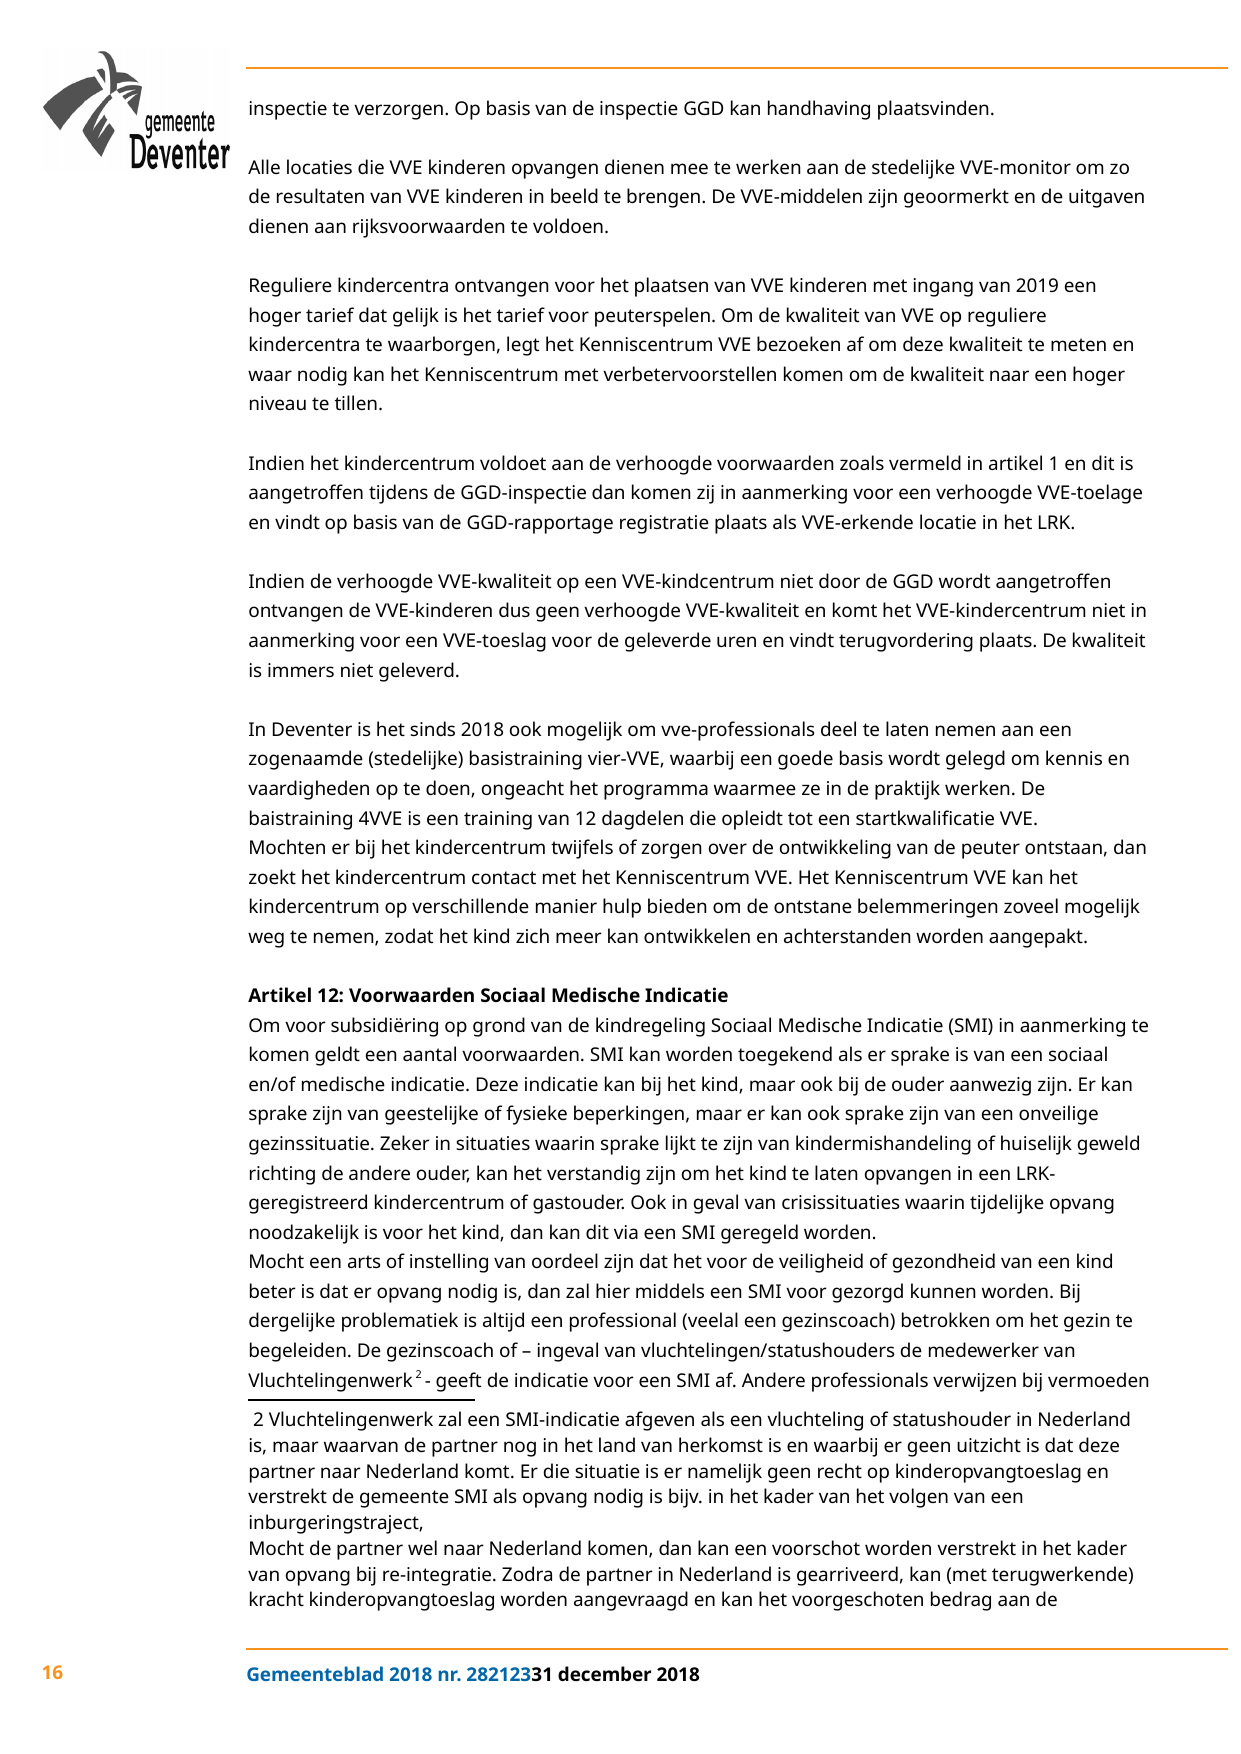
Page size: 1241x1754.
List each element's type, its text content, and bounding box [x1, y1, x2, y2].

text In Deventer is het sinds 2018 ook mogelijk om vve-professionals deel te laten nemen aan een zogenaamde (stedelijke) basistraining vier-VVE, waarbij een goede basis wordt gelegd om kennis en vaardigheden op te doen, ongeacht het programma waarmee ze in de praktijk werken. De baistraining 4VVE is een training van 12 dagdelen die opleidt tot een startkwalificatie VVE. [248, 716, 1152, 831]
text Alle locaties die VVE kinderen opvangen dienen mee te werken aan de stedelijke VVE-monitor om zo de resultaten van VVE kinderen in beeld te brengen. De VVE-middelen zijn geoormerkt en de uitgaven dienen aan rijksvoorwaarden te voldoen. [248, 154, 1152, 239]
text Reguliere kindercentra ontvangen voor het plaatsen van VVE kinderen met ingang van 2019 een hoger tarief dat gelijk is het tarief voor peuterspelen. Om de kwaliteit van VVE op reguliere kindercentra te waarborgen, legt het Kenniscentrum VVE bezoeken af om deze kwaliteit te meten en waar nodig kan het Kenniscentrum met verbetervoorstellen komen om de kwaliteit naar een hoger niveau te tillen. [248, 272, 1152, 416]
text Mochten er bij het kindercentrum twijfels of zorgen over de ontwikkeling van de peuter ontstaan, dan zoekt het kindercentrum contact met het Kenniscentrum VVE. Het Kenniscentrum VVE kan het kindercentrum op verschillende manier hulp bieden om de ontstane belemmeringen zoveel mogelijk weg te nemen, zodat het kind zich meer kan ontwikkelen en achterstanden worden aangepakt. [248, 834, 1152, 949]
text Indien het kindercentrum voldoet aan de verhoogde voorwaarden zoals vermeld in artikel 1 en dit is aangetroffen tijdens de GGD-inspectie dan komen zij in aanmerking voor een verhoogde VVE-toelage en vindt op basis van de GGD-rapportage registratie plaats als VVE-erkende locatie in het LRK. [248, 450, 1152, 535]
text Om voor subsidiëring op grond van de kindregeling Sociaal Medische Indicatie (SMI) in aanmerking te komen geldt een aantal voorwaarden. SMI kan worden toegekend als er sprake is van een sociaal en/of medische indicatie. Deze indicatie kan bij het kind, maar ook bij de ouder aanwezig zijn. Er kan sprake zijn van geestelijke of fysieke beperkingen, maar er kan ook sprake zijn van een onveilige gezinssituatie. Zeker in situaties waarin sprake lijkt te zijn van kindermishandeling of huiselijk geweld richting de andere ouder, kan het verstandig zijn om het kind te laten opvangen in een LRK-geregistreerd kindercentrum of gastouder. Ook in geval van crisissituaties waarin tijdelijke opvang noodzakelijk is voor het kind, dan kan dit via een SMI geregeld worden. [248, 1012, 1152, 1245]
text Artikel 12: Voorwaarden Sociaal Medische Indicatie [248, 982, 1152, 1008]
picture [41, 47, 231, 172]
text inspectie te verzorgen. Op basis van de inspectie GGD kan handhaving plaatsvinden. [248, 95, 1152, 121]
text Indien de verhoogde VVE-kwaliteit op een VVE-kindcentrum niet door de GGD wordt aangetroffen ontvangen de VVE-kinderen dus geen verhoogde VVE-kwaliteit en komt het VVE-kindercentrum niet in aanmerking voor een VVE-toeslag voor de geleverde uren en vindt terugvordering plaats. De kwaliteit is immers niet geleverd. [248, 568, 1152, 683]
text Mocht de partner wel naar Nederland komen, dan kan een voorschot worden verstrekt in het kader van opvang bij re-integratie. Zodra de partner in Nederland is gearriveerd, kan (met terugwerkende) kracht kinderopvangtoeslag worden aangevraagd en kan het voorgeschoten bedrag aan de [248, 1535, 1152, 1612]
text Vluchtelingenwerk zal een SMI-indicatie afgeven als een vluchteling of statushouder in Nederland is, maar waarvan de partner nog in het land van herkomst is en waarbij er geen uitzicht is dat deze partner naar Nederland komt. Er die situatie is er namelijk geen recht op kinderopvangtoeslag en verstrekt de gemeente SMI als opvang nodig is bijv. in het kader van het volgen van een inburgeringstraject, [248, 1406, 1152, 1535]
text Mocht een arts of instelling van oordeel zijn dat het voor de veiligheid of gezondheid van een kind beter is dat er opvang nodig is, dan zal hier middels een SMI voor gezorgd kunnen worden. Bij dergelijke problematiek is altijd een professional (veelal een gezinscoach) betrokken om het gezin te begeleiden. De gezinscoach of – ingeval van vluchtelingen/statushouders de medewerker van Vluchtelingenwerk- geeft de indicatie voor een SMI af. Andere professionals verwijzen bij vermoeden [248, 1248, 1152, 1393]
